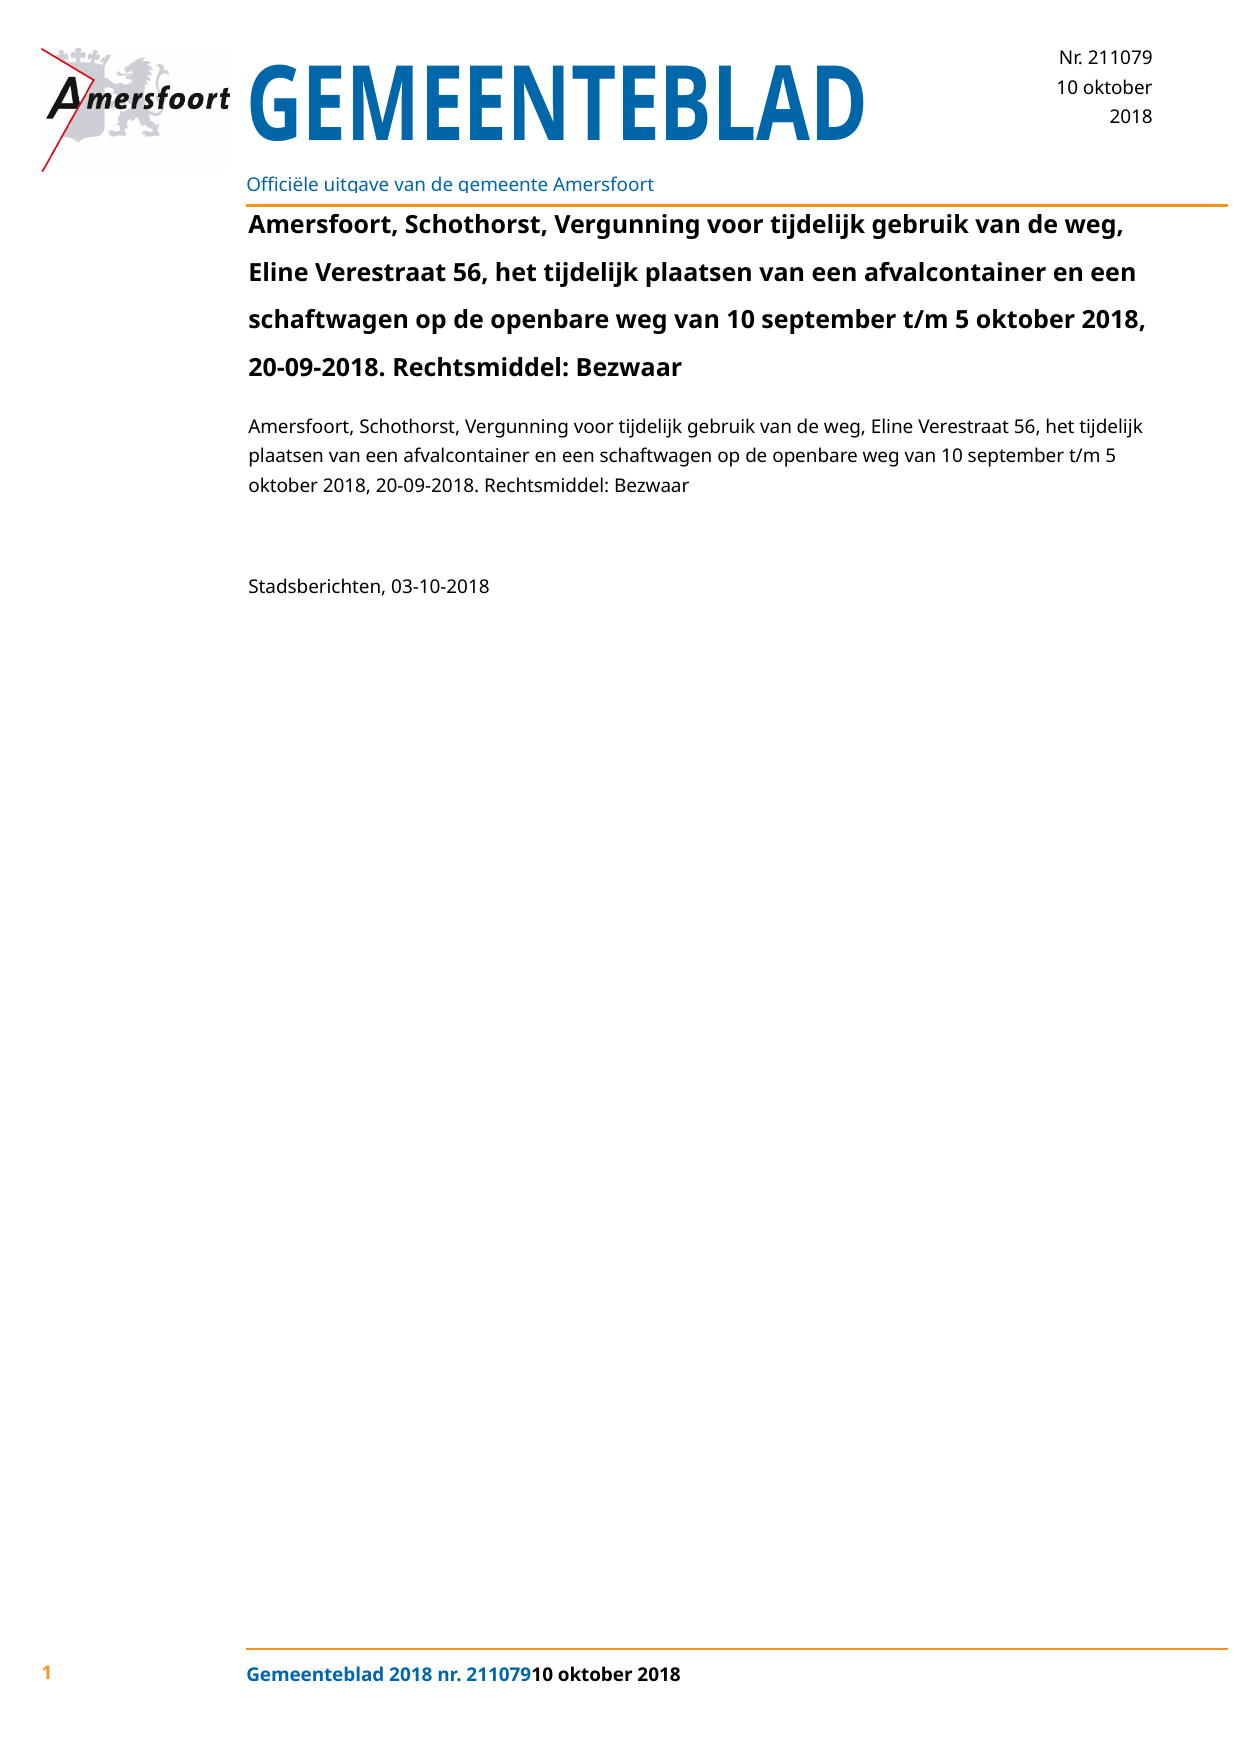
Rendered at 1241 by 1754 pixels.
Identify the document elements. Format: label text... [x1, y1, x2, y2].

picture [41, 47, 231, 172]
text Stadsberichten, 03-10-2018 [248, 573, 1152, 599]
text Amersfoort, Schothorst, Vergunning voor tijdelijk gebruik van de weg, Eline Verestraat 56, het tijdelijk plaatsen van een afvalcontainer en een schaftwagen op de openbare weg van 10 september t/m 5 oktober 2018, 20-09-2018. Rechtsmiddel: Bezwaar [248, 207, 1152, 384]
text Amersfoort, Schothorst, Vergunning voor tijdelijk gebruik van de weg, Eline Verestraat 56, het tijdelijk plaatsen van een afvalcontainer en een schaftwagen op de openbare weg van 10 september t/m 5 oktober 2018, 20-09-2018. Rechtsmiddel: Bezwaar [248, 413, 1152, 498]
